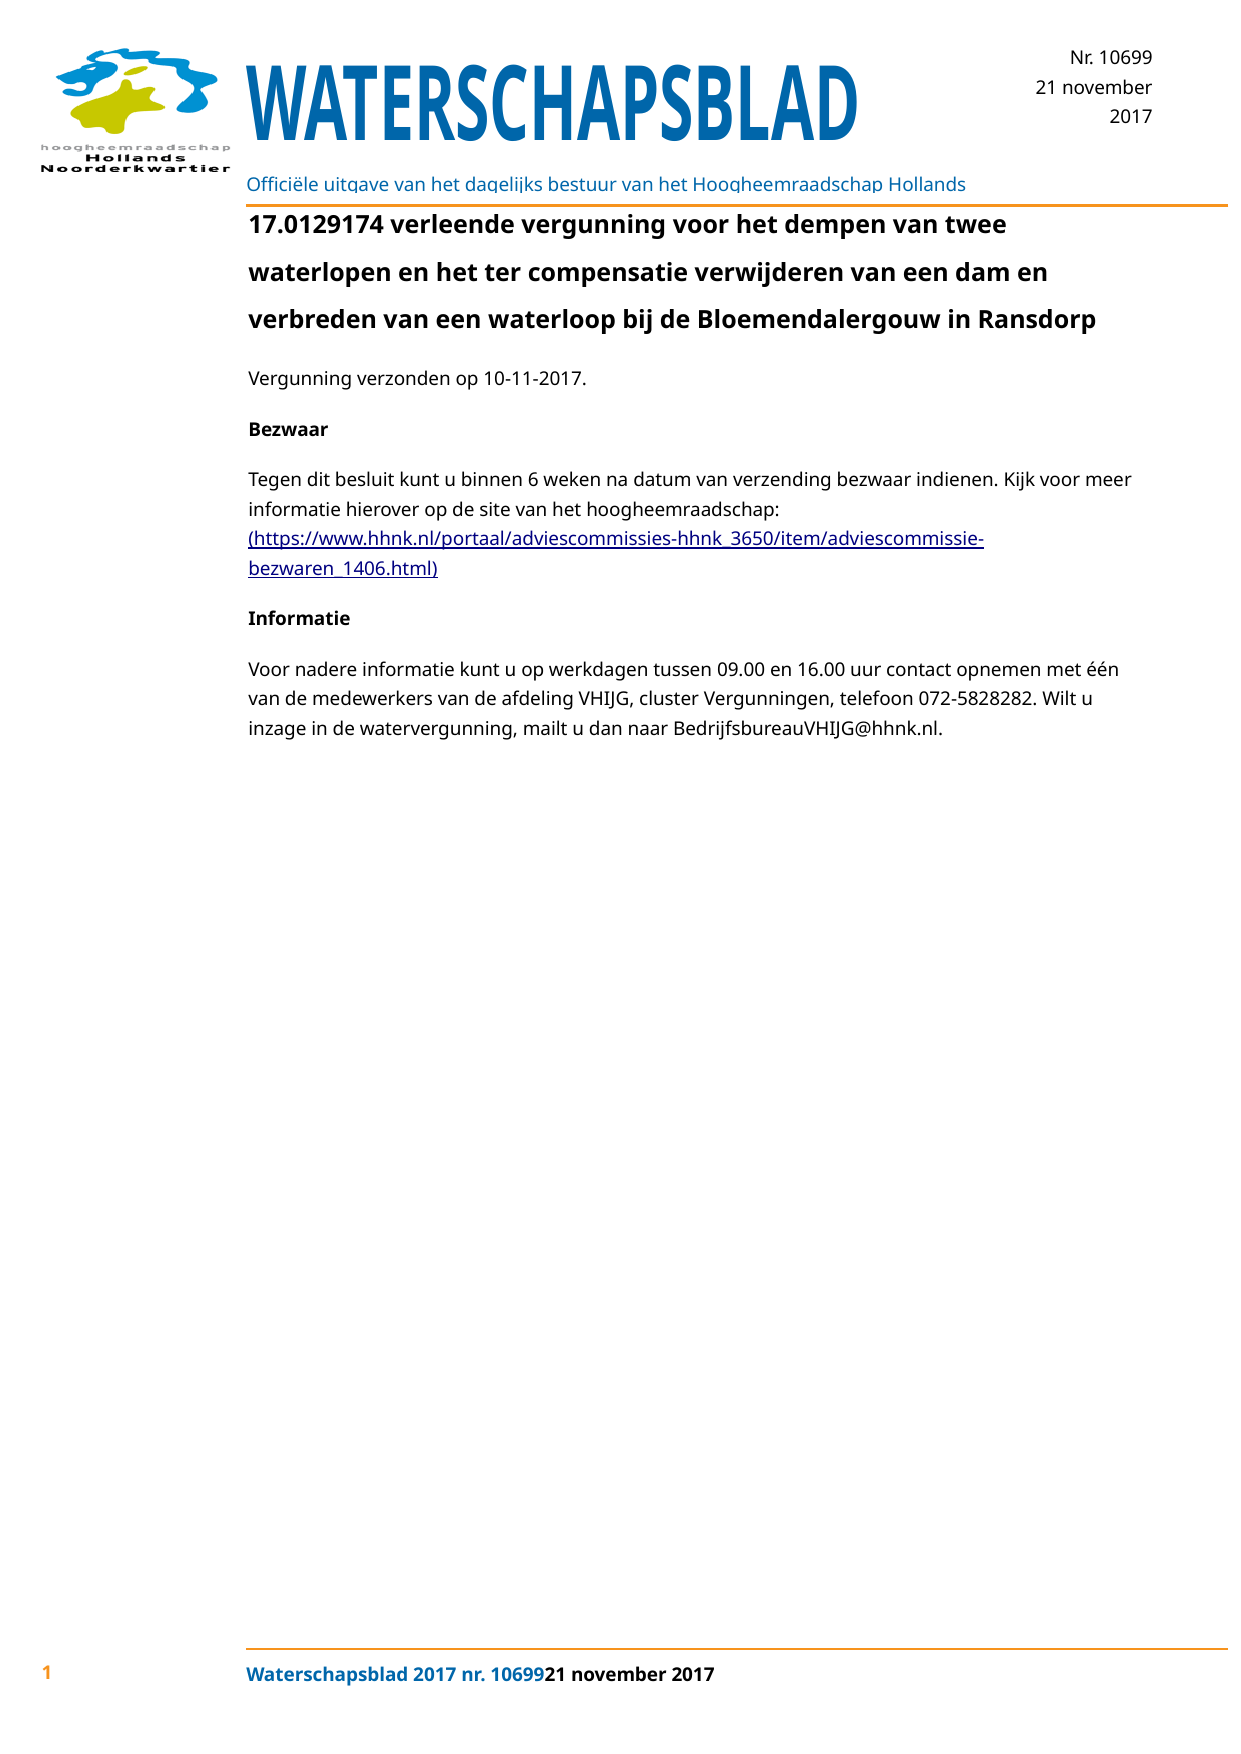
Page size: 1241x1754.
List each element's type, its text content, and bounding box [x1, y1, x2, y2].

text Bezwaar [248, 416, 1152, 442]
picture [41, 47, 231, 172]
text Vergunning verzonden op 10-11-2017. [248, 366, 1152, 391]
text Voor nadere informatie kunt u op werkdagen tussen 09.00 en 16.00 uur contact opnemen met één van de medewerkers van de afdeling VHIJG, cluster Vergunningen, telefoon 072-5828282. Wilt u inzage in de watervergunning, mailt u dan naar BedrijfsbureauVHIJG@hhnk.nl. [248, 656, 1152, 741]
text Informatie [248, 606, 1152, 631]
text Tegen dit besluit kunt u binnen 6 weken na datum van verzending bezwaar indienen. Kijk voor meer informatie hierover op de site van het hoogheemraadschap: (https://www.hhnk.nl/portaal/adviescommissies-hhnk_3650/item/adviescommissie-bezwaren_1406.html) [248, 466, 1152, 581]
text 17.0129174 verleende vergunning voor het dempen van twee waterlopen en het ter compensatie verwijderen van een dam en verbreden van een waterloop bij de Bloemendalergouw in Ransdorp [248, 207, 1152, 336]
